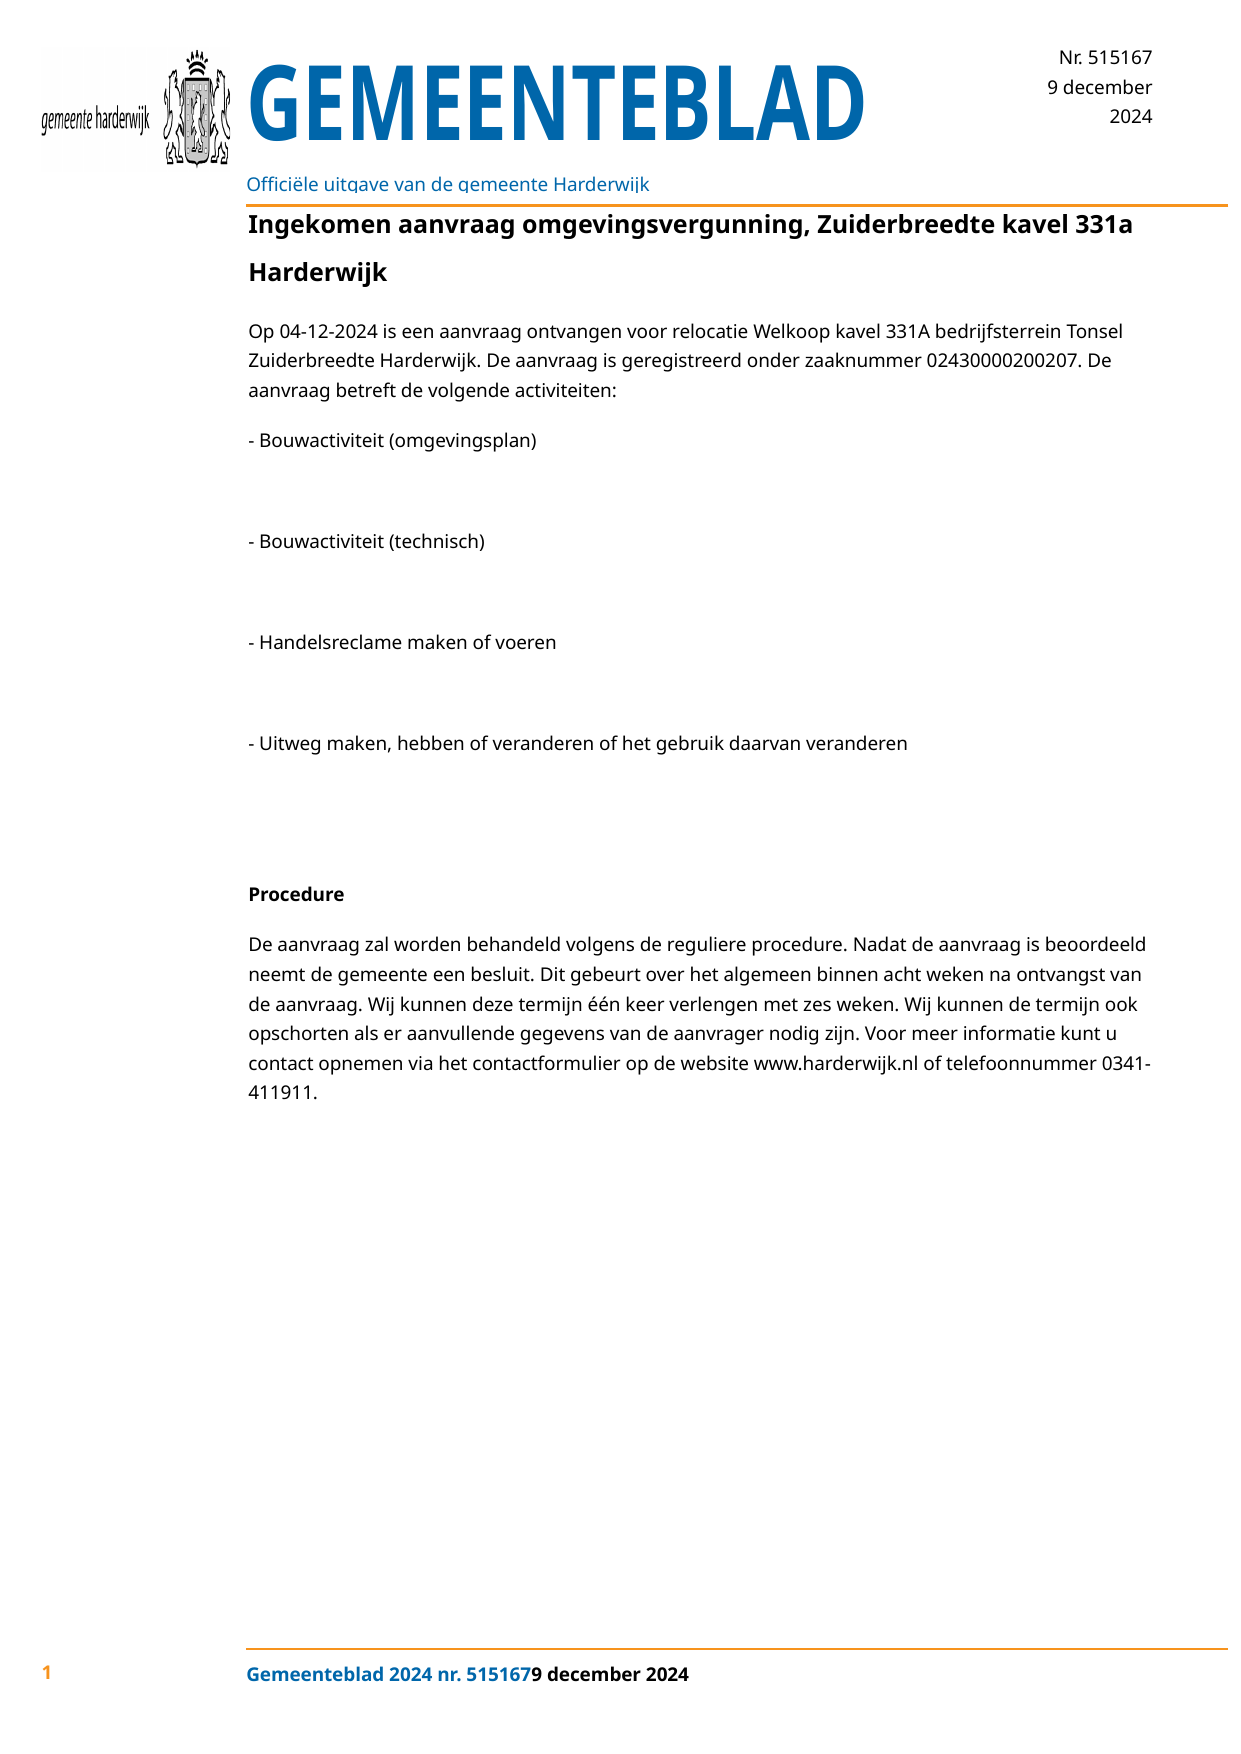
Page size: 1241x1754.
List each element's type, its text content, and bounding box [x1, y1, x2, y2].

picture [41, 47, 231, 172]
text Op 04-12-2024 is een aanvraag ontvangen voor relocatie Welkoop kavel 331A bedrijfsterrein Tonsel Zuiderbreedte Harderwijk. De aanvraag is geregistreerd onder zaaknummer 02430000200207. De aanvraag betreft de volgende activiteiten: [248, 318, 1152, 403]
text - Bouwactiviteit (technisch) [248, 528, 1152, 554]
text Procedure [248, 881, 1152, 907]
text - Uitweg maken, hebben of veranderen of het gebruik daarvan veranderen [248, 730, 1152, 756]
text - Bouwactiviteit (omgevingsplan) [248, 427, 1152, 453]
text De aanvraag zal worden behandeld volgens de reguliere procedure. Nadat de aanvraag is beoordeeld neemt de gemeente een besluit. Dit gebeurt over het algemeen binnen acht weken na ontvangst van de aanvraag. Wij kunnen deze termijn één keer verlengen met zes weken. Wij kunnen de termijn ook opschorten als er aanvullende gegevens van de aanvrager nodig zijn. Voor meer informatie kunt u contact opnemen via het contactformulier op de website www.harderwijk.nl of telefoonnummer 0341-411911. [248, 932, 1152, 1105]
text Ingekomen aanvraag omgevingsvergunning, Zuiderbreedte kavel 331a Harderwijk [248, 207, 1152, 288]
text - Handelsreclame maken of voeren [248, 629, 1152, 655]
